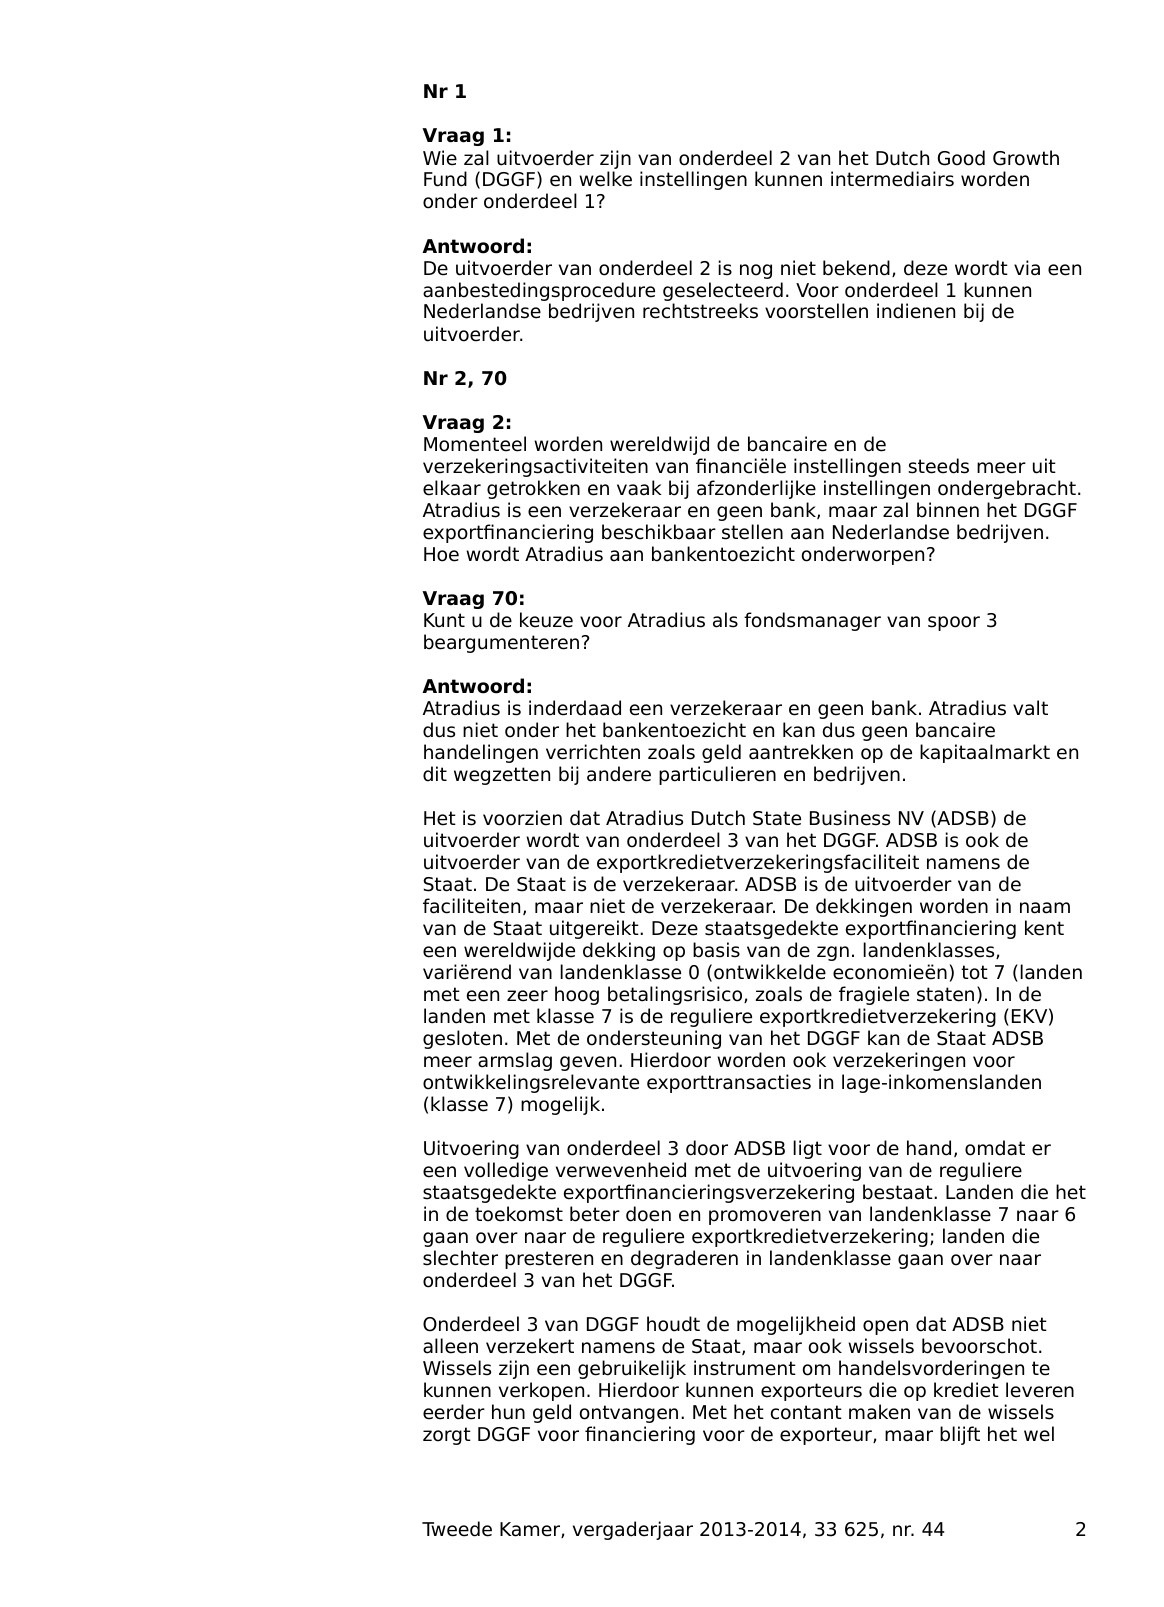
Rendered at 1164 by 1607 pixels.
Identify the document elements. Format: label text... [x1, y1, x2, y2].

text Het is voorzien dat Atradius Dutch State Business NV (ADSB) de uitvoerder wordt van onderdeel 3 van het DGGF. ADSB is ook de uitvoerder van de exportkredietverzekeringsfaciliteit namens de Staat. De Staat is de verzekeraar. ADSB is de uitvoerder van de faciliteiten, maar niet de verzekeraar. De dekkingen worden in naam van de Staat uitgereikt. Deze staatsgedekte exportfinanciering kent een wereldwijde dekking op basis van de zgn. landenklasses, variërend van landenklasse 0 (ontwikkelde economieën) tot 7 (landen met een zeer hoog betalingsrisico, zoals de fragiele staten). In de landen met klasse 7 is de reguliere exportkredietverzekering (EKV) gesloten. Met de ondersteuning van het DGGF kan de Staat ADSB meer armslag geven. Hierdoor worden ook verzekeringen voor ontwikkelingsrelevante exporttransacties in lage-inkomenslanden (klasse 7) mogelijk. [422, 808, 1087, 1116]
text Kunt u de keuze voor Atradius als fondsmanager van spoor 3 beargumenteren? [422, 610, 1087, 654]
text Uitvoering van onderdeel 3 door ADSB ligt voor de hand, omdat er een volledige verwevenheid met de uitvoering van de reguliere staatsgedekte exportfinancieringsverzekering bestaat. Landen die het in de toekomst beter doen en promoveren van landenklasse 7 naar 6 gaan over naar de reguliere exportkredietverzekering; landen die slechter presteren en degraderen in landenklasse gaan over naar onderdeel 3 van het DGGF. [422, 1138, 1087, 1292]
text Vraag 1: [422, 125, 1087, 147]
text Wie zal uitvoerder zijn van onderdeel 2 van het Dutch Good Growth Fund (DGGF) en welke instellingen kunnen intermediairs worden onder onderdeel 1? [422, 147, 1087, 213]
subtitle Nr 2, 70 [422, 368, 1087, 389]
text Momenteel worden wereldwijd de bancaire en de verzekeringsactiviteiten van financiële instellingen steeds meer uit elkaar getrokken en vaak bij afzonderlijke instellingen ondergebracht. Atradius is een verzekeraar en geen bank, maar zal binnen het DGGF exportfinanciering beschikbaar stellen aan Nederlandse bedrijven. Hoe wordt Atradius aan bankentoezicht onderworpen? [422, 434, 1087, 566]
text Atradius is inderdaad een verzekeraar en geen bank. Atradius valt dus niet onder het bankentoezicht en kan dus geen bancaire handelingen verrichten zoals geld aantrekken op de kapitaalmarkt en dit wegzetten bij andere particulieren en bedrijven. [422, 698, 1087, 786]
subtitle Nr 1 [422, 81, 1087, 103]
text Vraag 2: [422, 412, 1087, 434]
text Vraag 70: [422, 588, 1087, 610]
text Onderdeel 3 van DGGF houdt de mogelijkheid open dat ADSB niet alleen verzekert namens de Staat, maar ook wissels bevoorschot. Wissels zijn een gebruikelijk instrument om handelsvorderingen te kunnen verkopen. Hierdoor kunnen exporteurs die op krediet leveren eerder hun geld ontvangen. Met het contant maken van de wissels zorgt DGGF voor financiering voor de exporteur, maar blijft het wel [422, 1314, 1087, 1446]
text Antwoord: [422, 236, 1087, 257]
text Antwoord: [422, 676, 1087, 698]
text De uitvoerder van onderdeel 2 is nog niet bekend, deze wordt via een aanbestedingsprocedure geselecteerd. Voor onderdeel 1 kunnen Nederlandse bedrijven rechtstreeks voorstellen indienen bij de uitvoerder. [422, 257, 1087, 345]
